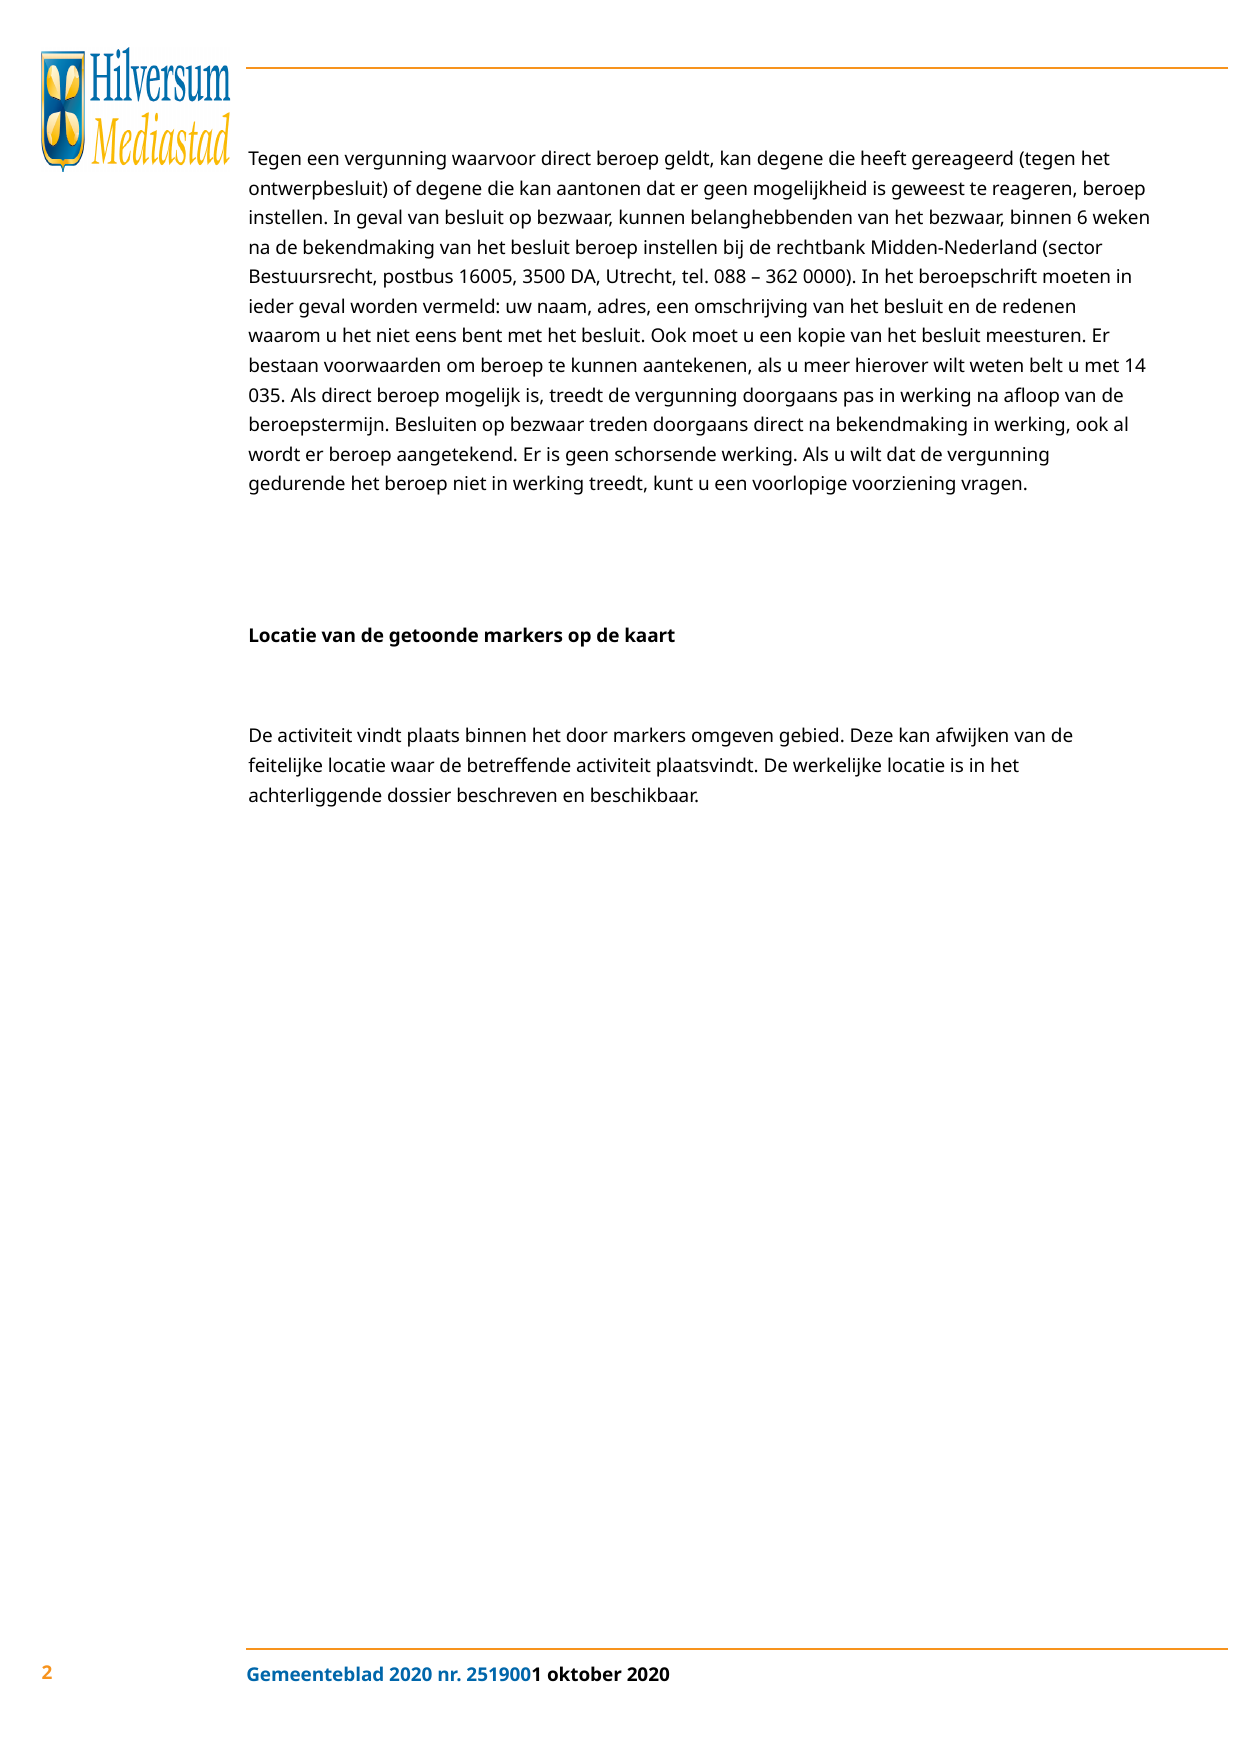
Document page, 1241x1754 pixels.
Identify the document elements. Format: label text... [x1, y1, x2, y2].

picture [41, 47, 231, 172]
text Locatie van de getoonde markers op de kaart [248, 622, 1152, 648]
text Tegen een vergunning waarvoor direct beroep geldt, kan degene die heeft gereageerd (tegen het ontwerpbesluit) of degene die kan aantonen dat er geen mogelijkheid is geweest te reageren, beroep instellen. In geval van besluit op bezwaar, kunnen belanghebbenden van het bezwaar, binnen 6 weken na de bekendmaking van het besluit beroep instellen bij de rechtbank Midden-Nederland (sector Bestuursrecht, postbus 16005, 3500 DA, Utrecht, tel. 088 – 362 0000). In het beroepschrift moeten in ieder geval worden vermeld: uw naam, adres, een omschrijving van het besluit en de redenen waarom u het niet eens bent met het besluit. Ook moet u een kopie van het besluit meesturen. Er bestaan voorwaarden om beroep te kunnen aantekenen, als u meer hierover wilt weten belt u met 14 035. Als direct beroep mogelijk is, treedt de vergunning doorgaans pas in werking na afloop van de beroepstermijn. Besluiten op bezwaar treden doorgaans direct na bekendmaking in werking, ook al wordt er beroep aangetekend. Er is geen schorsende werking. Als u wilt dat de vergunning gedurende het beroep niet in werking treedt, kunt u een voorlopige voorziening vragen. [248, 145, 1152, 496]
text De activiteit vindt plaats binnen het door markers omgeven gebied. Deze kan afwijken van de feitelijke locatie waar de betreffende activiteit plaatsvindt. De werkelijke locatie is in het achterliggende dossier beschreven en beschikbaar. [248, 723, 1152, 808]
